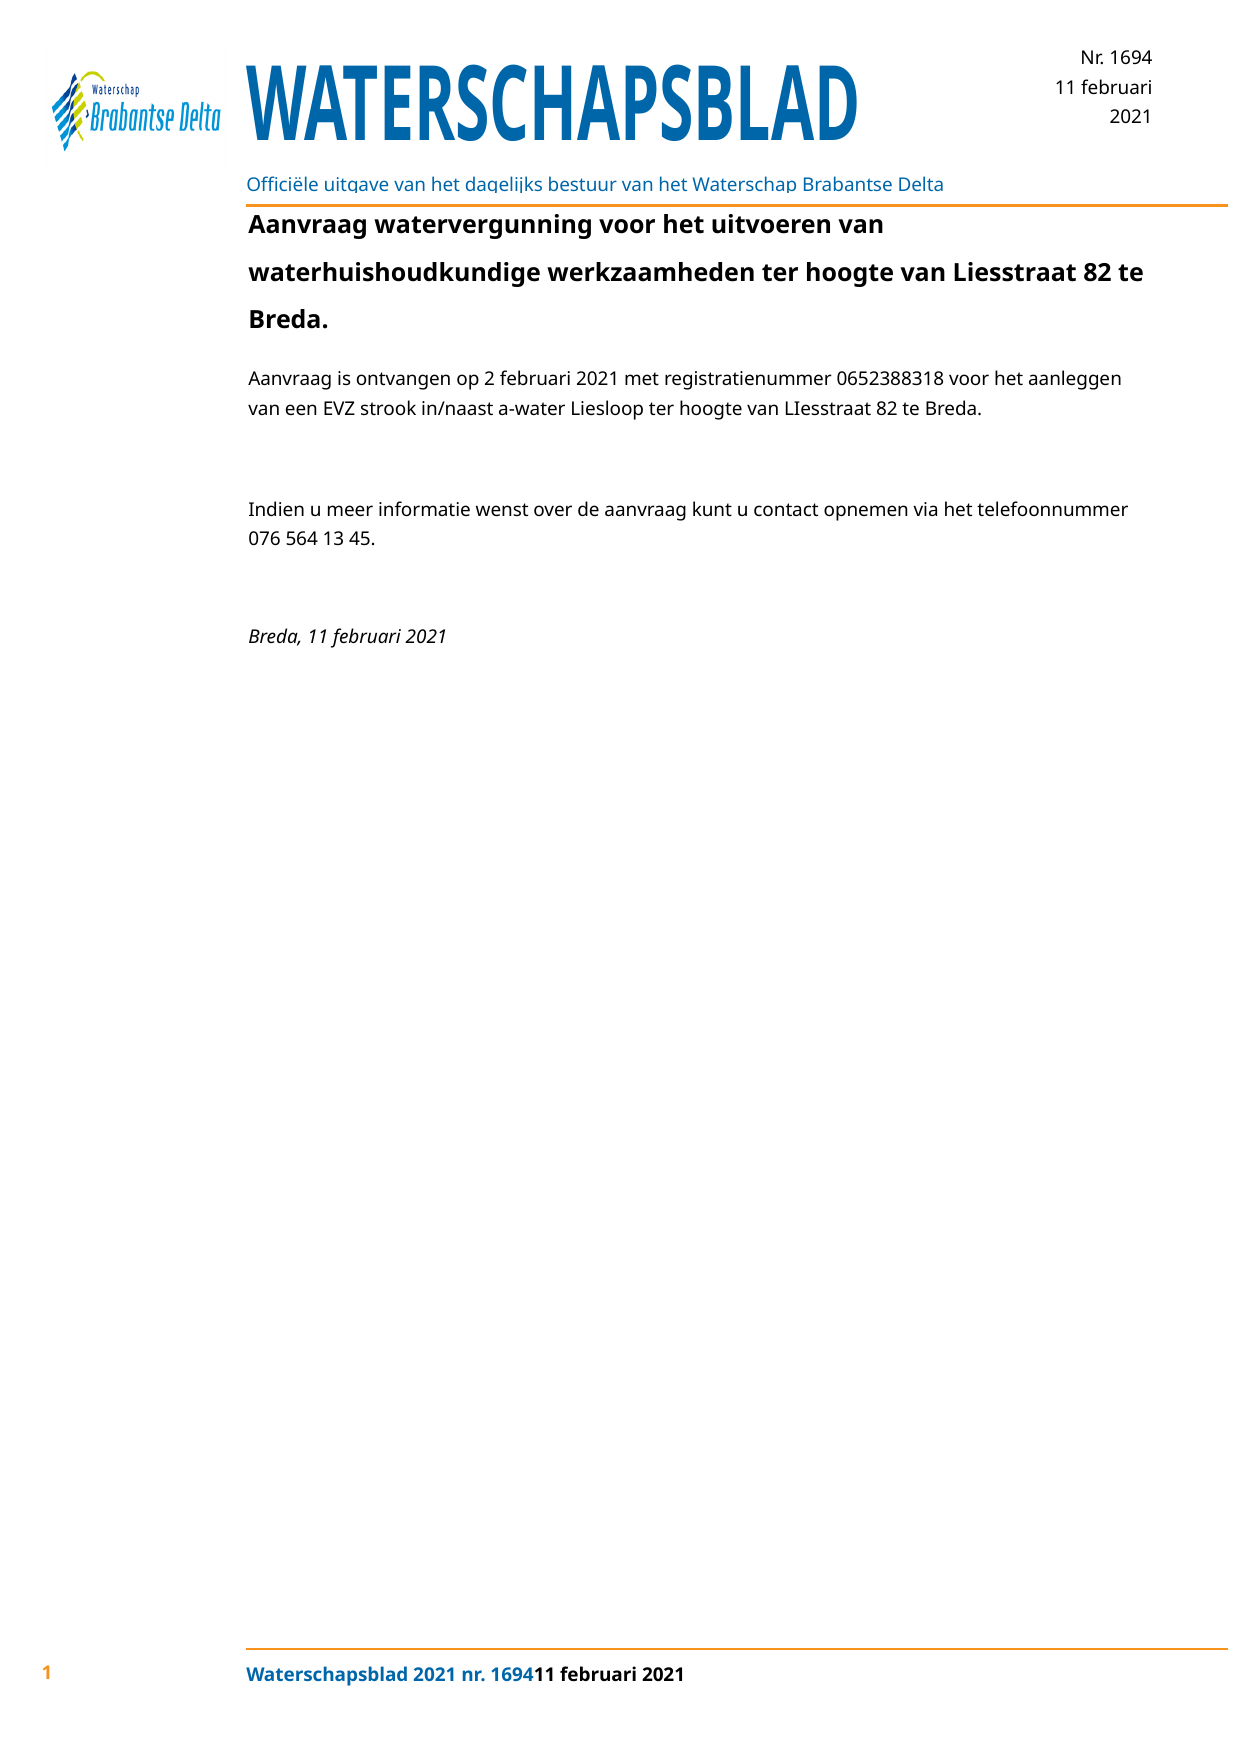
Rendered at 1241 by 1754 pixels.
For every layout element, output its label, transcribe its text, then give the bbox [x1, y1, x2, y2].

text Breda, 11 februari 2021 [248, 624, 1152, 649]
text Indien u meer informatie wenst over de aanvraag kunt u contact opnemen via het telefoonnummer 076 564 13 45. [248, 496, 1152, 551]
picture [41, 47, 231, 172]
text Aanvraag is ontvangen op 2 februari 2021 met registratienummer 0652388318 voor het aanleggen van een EVZ strook in/naast a-water Liesloop ter hoogte van LIesstraat 82 te Breda. [248, 366, 1152, 421]
text Aanvraag watervergunning voor het uitvoeren van waterhuishoudkundige werkzaamheden ter hoogte van Liesstraat 82 te Breda. [248, 207, 1152, 336]
